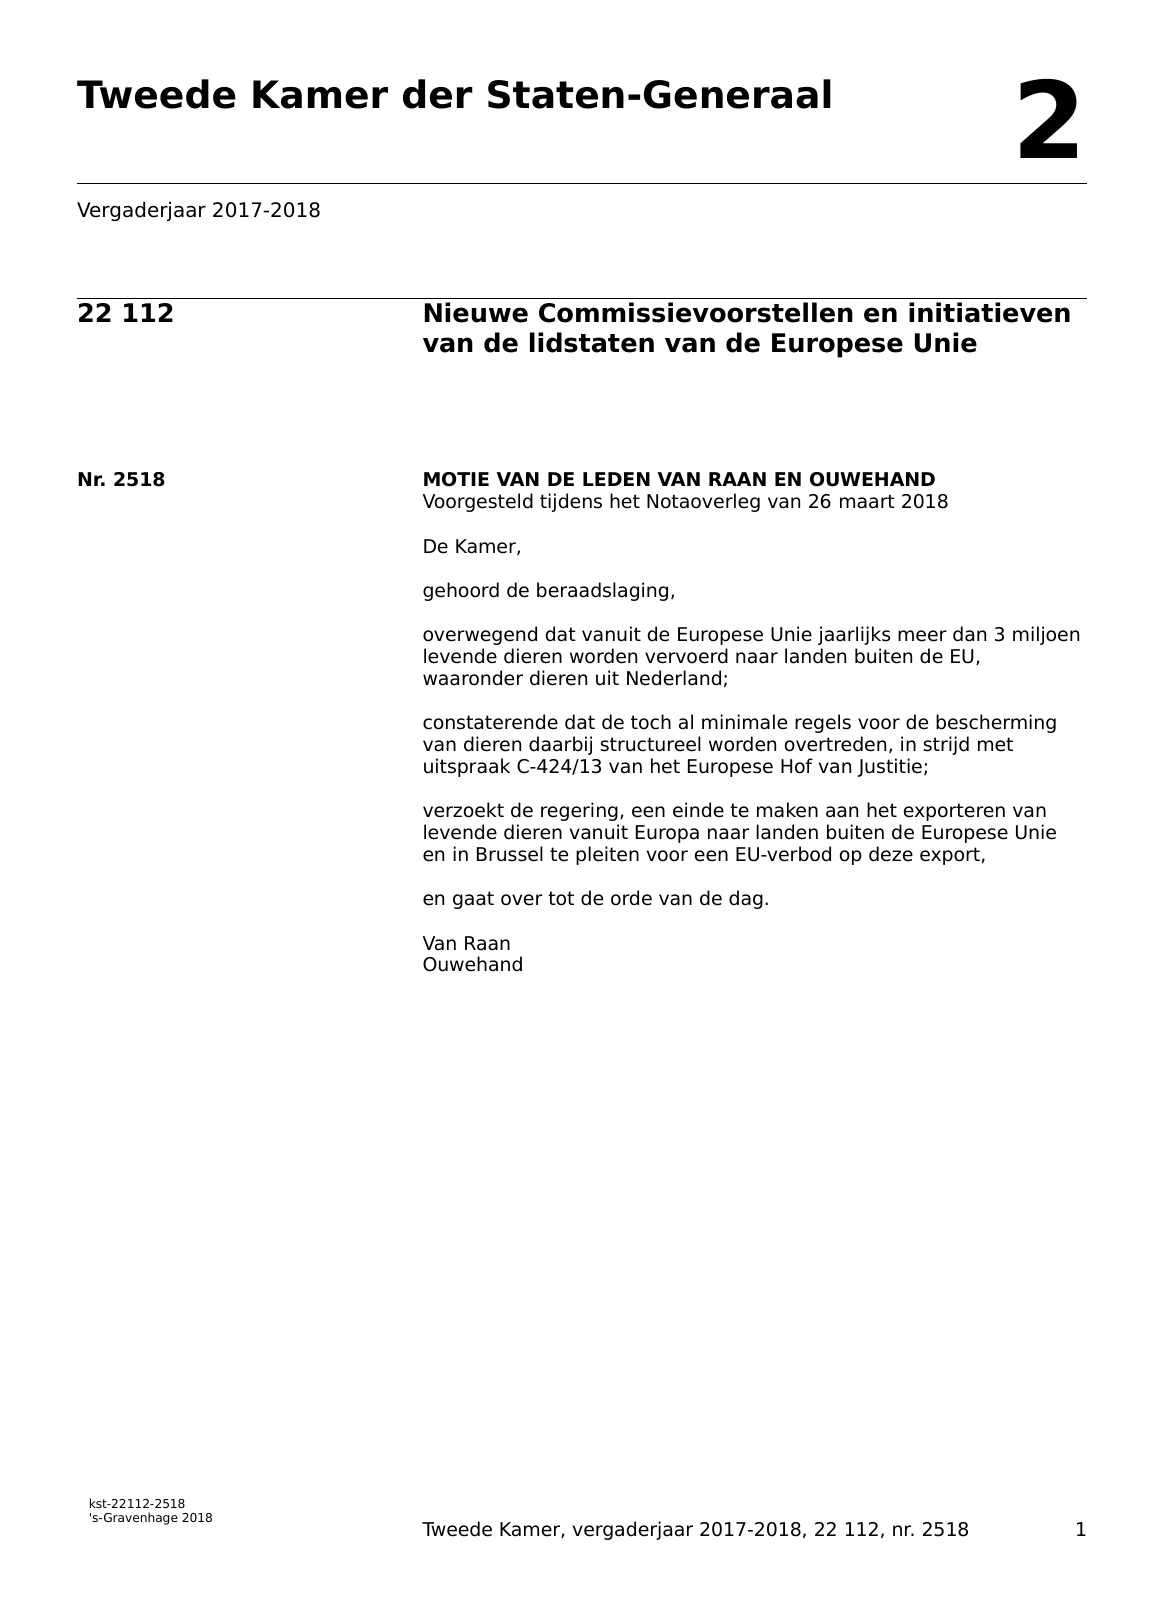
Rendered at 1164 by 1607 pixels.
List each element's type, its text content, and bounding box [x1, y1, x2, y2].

subtitle 22 112 Nieuwe Commissievoorstellen en initiatieven van de lidstaten van de Europese Unie [77, 299, 1087, 358]
text verzoekt de regering, een einde te maken aan het exporteren van levende dieren vanuit Europa naar landen buiten de Europese Unie en in Brussel te pleiten voor een EU-verbod op deze export, [422, 800, 1087, 866]
table_header Tweede Kamer der Staten-Generaal [77, 59, 886, 183]
table_cell Vergaderjaar 2017-2018 [77, 184, 1087, 298]
text en gaat over tot de orde van de dag. [422, 888, 1087, 910]
text constaterende dat de toch al minimale regels voor de bescherming van dieren daarbij structureel worden overtreden, in strijd met uitspraak C-424/13 van het Europese Hof van Justitie; [422, 712, 1087, 778]
subtitle Nr. 2518 MOTIE VAN DE LEDEN VAN RAAN EN OUWEHAND [77, 469, 1087, 491]
text De Kamer, [422, 536, 1087, 557]
text kst-22112-2518 [88, 1497, 323, 1511]
text 's-Gravenhage 2018 [88, 1511, 323, 1525]
text gehoord de beraadslaging, [422, 580, 1087, 602]
text Voorgesteld tijdens het Notaoverleg van 26 maart 2018 [422, 491, 1087, 513]
text Van Raan [422, 932, 1087, 954]
text overwegend dat vanuit de Europese Unie jaarlijks meer dan 3 miljoen levende dieren worden vervoerd naar landen buiten de EU, waaronder dieren uit Nederland; [422, 624, 1087, 690]
text Ouwehand [422, 954, 1087, 976]
table_header 2 [886, 59, 1087, 183]
